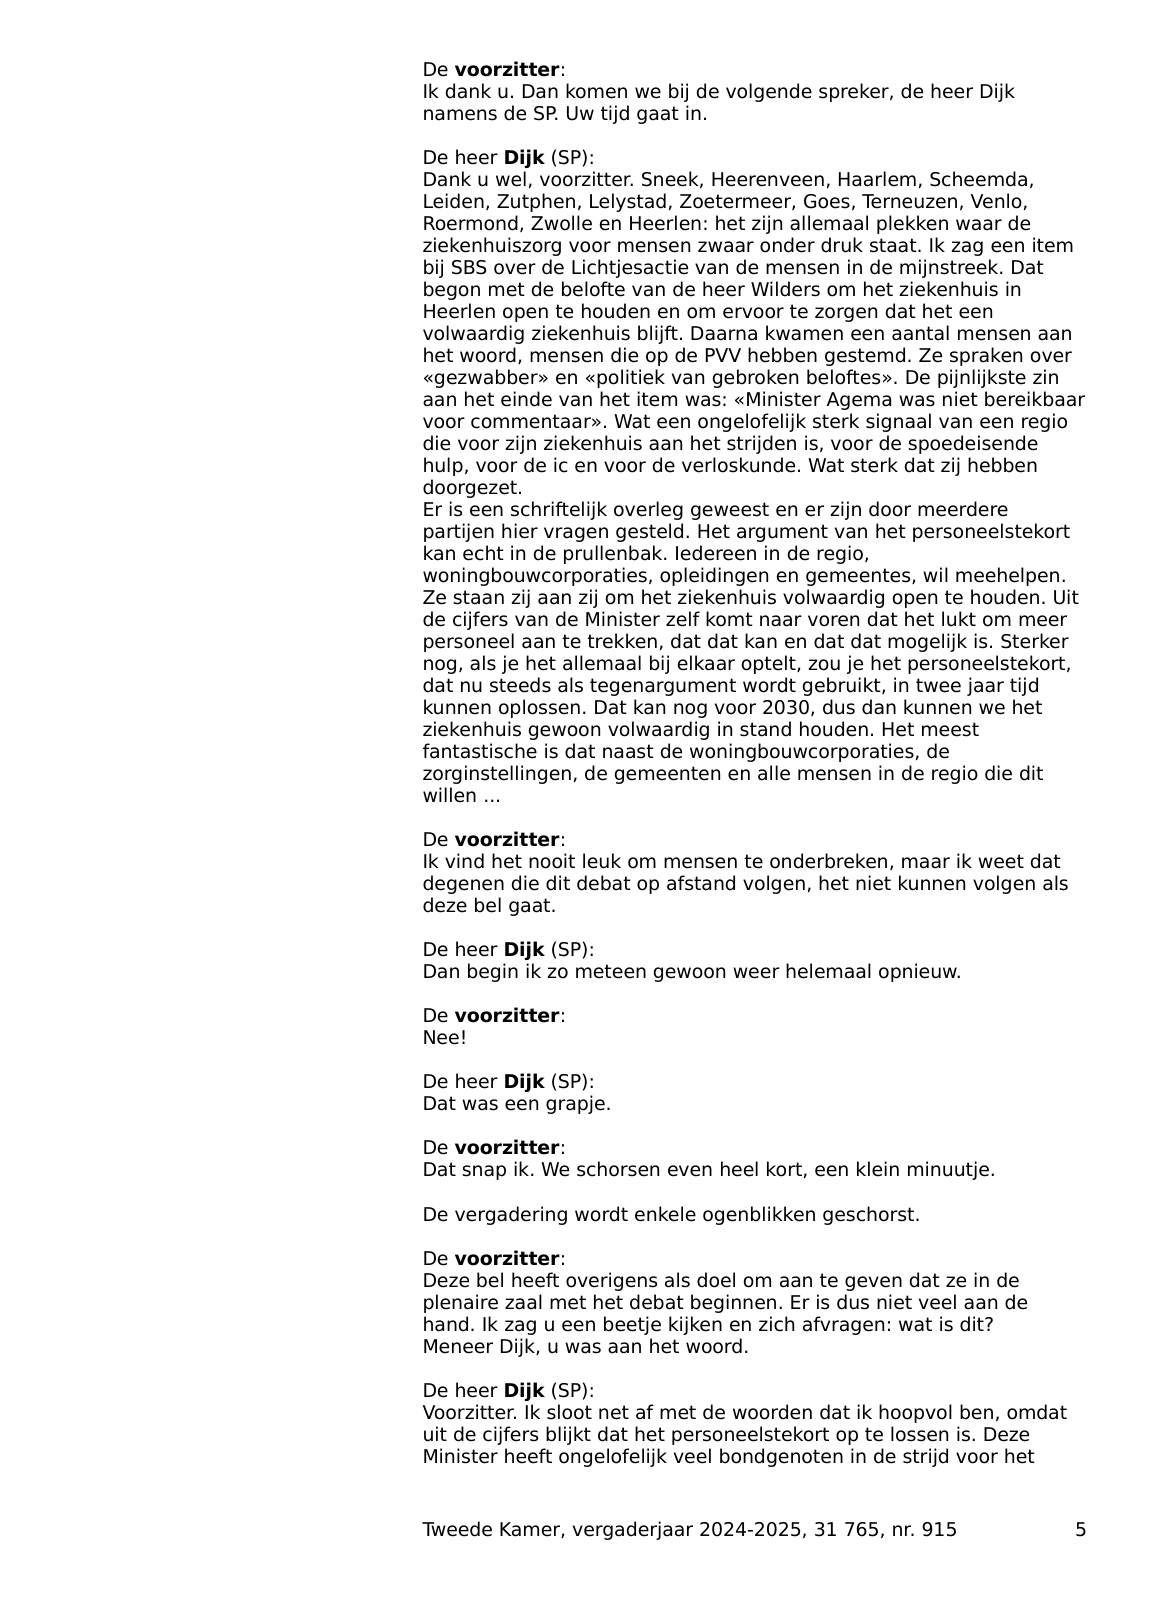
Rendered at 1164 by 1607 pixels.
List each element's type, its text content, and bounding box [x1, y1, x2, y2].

text De voorzitter: [422, 1137, 1087, 1159]
text Ik dank u. Dan komen we bij de volgende spreker, de heer Dijk namens de SP. Uw tijd gaat in. [422, 81, 1087, 125]
text De heer Dijk (SP): [422, 147, 1087, 169]
text De heer Dijk (SP): [422, 1380, 1087, 1402]
text Voorzitter. Ik sloot net af met de woorden dat ik hoopvol ben, omdat uit de cijfers blijkt dat het personeelstekort op te lossen is. Deze Minister heeft ongelofelijk veel bondgenoten in de strijd voor het [422, 1402, 1087, 1468]
text De vergadering wordt enkele ogenblikken geschorst. [422, 1203, 1087, 1225]
text De voorzitter: [422, 59, 1087, 81]
text Ik vind het nooit leuk om mensen te onderbreken, maar ik weet dat degenen die dit debat op afstand volgen, het niet kunnen volgen als deze bel gaat. [422, 851, 1087, 917]
text Nee! [422, 1027, 1087, 1049]
text De heer Dijk (SP): [422, 1071, 1087, 1093]
text Er is een schriftelijk overleg geweest en er zijn door meerdere partijen hier vragen gesteld. Het argument van het personeelstekort kan echt in de prullenbak. Iedereen in de regio, woningbouwcorporaties, opleidingen en gemeentes, wil meehelpen. Ze staan zij aan zij om het ziekenhuis volwaardig open te houden. Uit de cijfers van de Minister zelf komt naar voren dat het lukt om meer personeel aan te trekken, dat dat kan en dat dat mogelijk is. Sterker nog, als je het allemaal bij elkaar optelt, zou je het personeelstekort, dat nu steeds als tegenargument wordt gebruikt, in twee jaar tijd kunnen oplossen. Dat kan nog voor 2030, dus dan kunnen we het ziekenhuis gewoon volwaardig in stand houden. Het meest fantastische is dat naast de woningbouwcorporaties, de zorginstellingen, de gemeenten en alle mensen in de regio die dit willen ... [422, 499, 1087, 807]
text De voorzitter: [422, 829, 1087, 851]
text Meneer Dijk, u was aan het woord. [422, 1336, 1087, 1357]
text Deze bel heeft overigens als doel om aan te geven dat ze in de plenaire zaal met het debat beginnen. Er is dus niet veel aan de hand. Ik zag u een beetje kijken en zich afvragen: wat is dit? [422, 1269, 1087, 1336]
text De heer Dijk (SP): [422, 939, 1087, 961]
text Dank u wel, voorzitter. Sneek, Heerenveen, Haarlem, Scheemda, Leiden, Zutphen, Lelystad, Zoetermeer, Goes, Terneuzen, Venlo, Roermond, Zwolle en Heerlen: het zijn allemaal plekken waar de ziekenhuiszorg voor mensen zwaar onder druk staat. Ik zag een item bij SBS over de Lichtjesactie van de mensen in de mijnstreek. Dat begon met de belofte van de heer Wilders om het ziekenhuis in Heerlen open te houden en om ervoor te zorgen dat het een volwaardig ziekenhuis blijft. Daarna kwamen een aantal mensen aan het woord, mensen die op de PVV hebben gestemd. Ze spraken over «gezwabber» en «politiek van gebroken beloftes». De pijnlijkste zin aan het einde van het item was: «Minister Agema was niet bereikbaar voor commentaar». Wat een ongelofelijk sterk signaal van een regio die voor zijn ziekenhuis aan het strijden is, voor de spoedeisende hulp, voor de ic en voor de verloskunde. Wat sterk dat zij hebben doorgezet. [422, 169, 1087, 499]
text De voorzitter: [422, 1005, 1087, 1027]
text De voorzitter: [422, 1248, 1087, 1269]
text Dat snap ik. We schorsen even heel kort, een klein minuutje. [422, 1159, 1087, 1181]
text Dan begin ik zo meteen gewoon weer helemaal opnieuw. [422, 961, 1087, 983]
text Dat was een grapje. [422, 1093, 1087, 1115]
